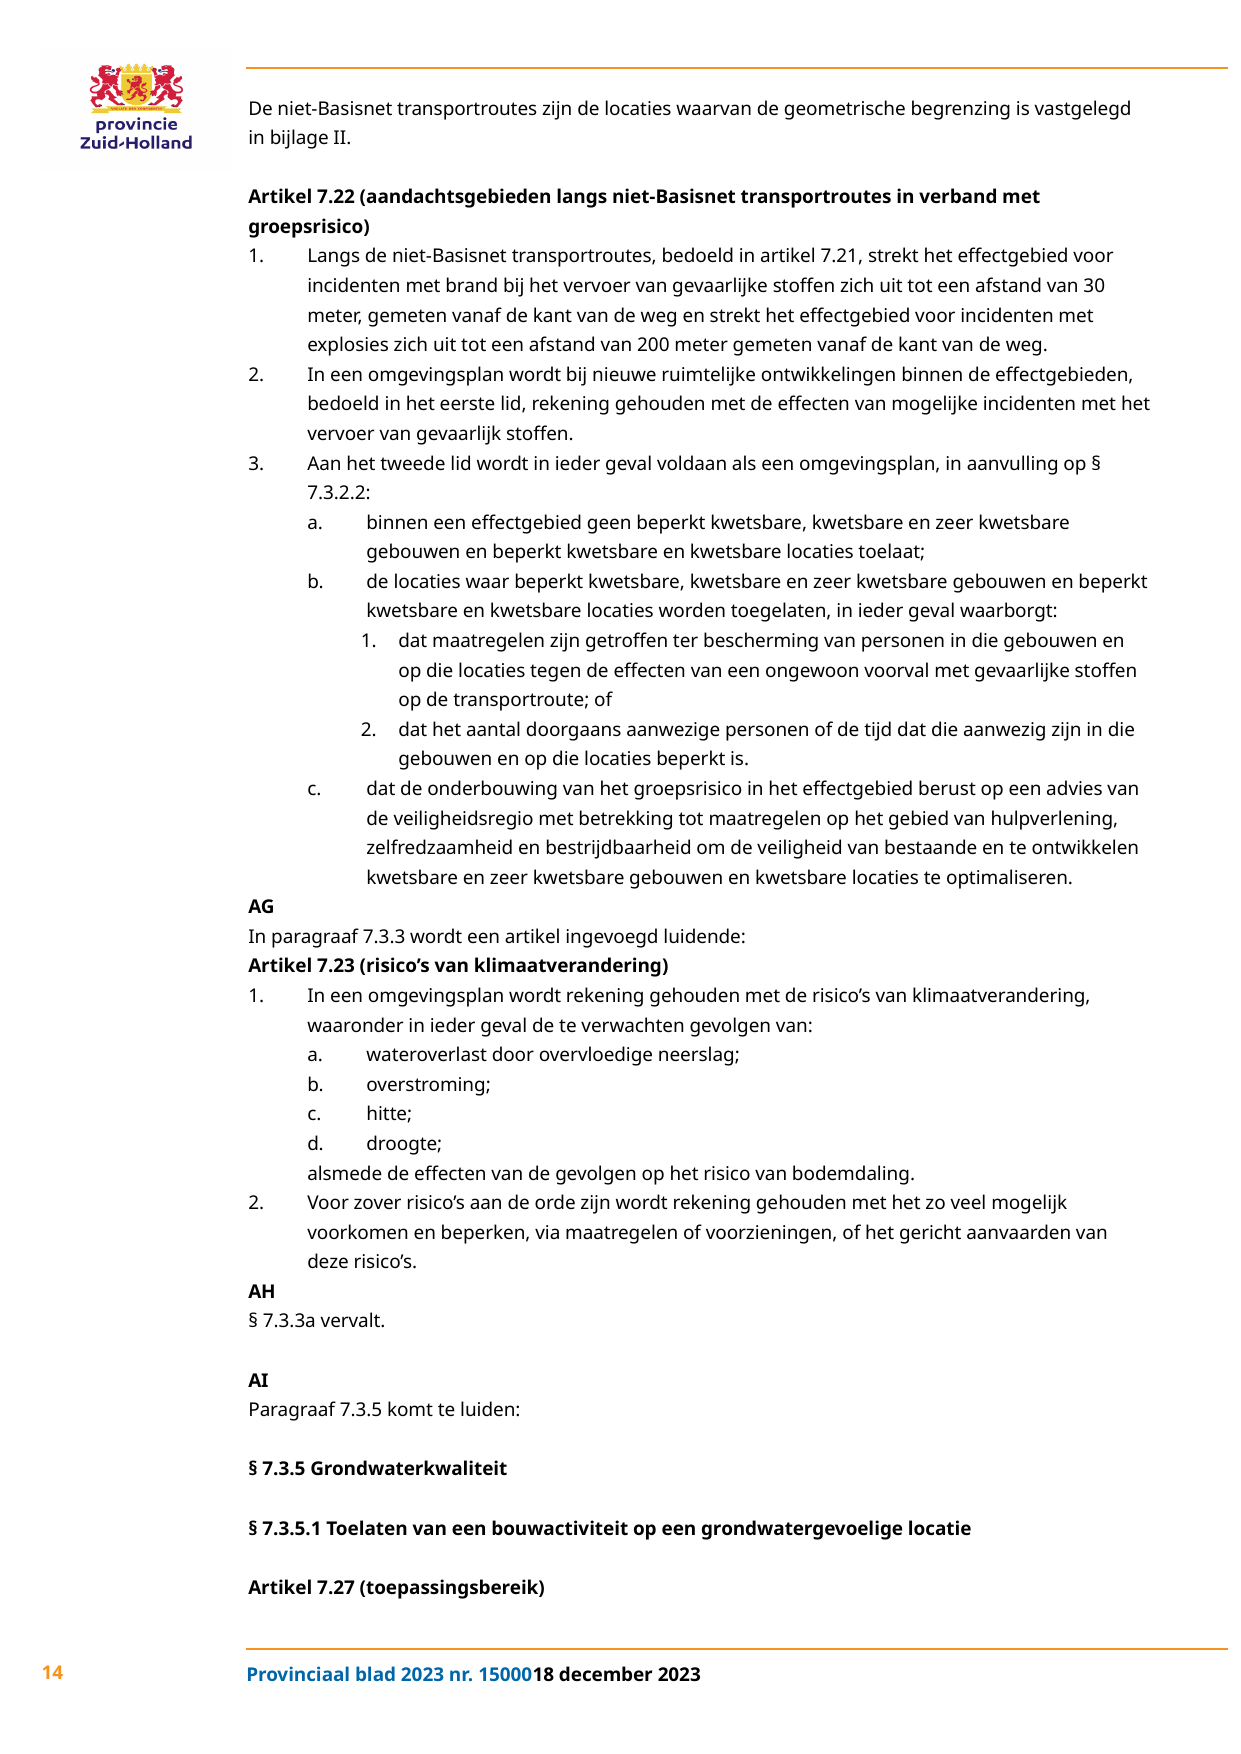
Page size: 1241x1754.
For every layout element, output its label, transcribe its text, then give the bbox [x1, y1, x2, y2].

list droogte; [307, 1130, 1152, 1156]
list overstroming; [307, 1071, 1152, 1097]
text De niet-Basisnet transportroutes zijn de locaties waarvan de geometrische begrenzing is vastgelegd in bijlage II. [248, 95, 1152, 150]
text In paragraaf 7.3.3 wordt een artikel ingevoegd luidende: [248, 923, 1152, 949]
list In een omgevingsplan wordt bij nieuwe ruimtelijke ontwikkelingen binnen de effectgebieden, bedoeld in het eerste lid, rekening gehouden met de effecten van mogelijke incidenten met het vervoer van gevaarlijk stoffen. [248, 361, 1152, 446]
text § 7.3.5 Grondwaterkwaliteit [248, 1456, 1152, 1481]
list hitte; [307, 1101, 1152, 1126]
text AG [248, 893, 1152, 919]
list de locaties waar beperkt kwetsbare, kwetsbare en zeer kwetsbare gebouwen en beperkt kwetsbare en kwetsbare locaties worden toegelaten, in ieder geval waarborgt: [307, 568, 1152, 623]
list Aan het tweede lid wordt in ieder geval voldaan als een omgevingsplan, in aanvulling op § 7.3.2.2: [248, 450, 1152, 505]
text § 7.3.3a vervalt. [248, 1308, 1152, 1333]
picture [41, 47, 231, 172]
text Paragraaf 7.3.5 komt te luiden: [248, 1396, 1152, 1422]
text § 7.3.5.1 Toelaten van een bouwactiviteit op een grondwatergevoelige locatie [248, 1515, 1152, 1541]
text AH [248, 1278, 1152, 1304]
text AI [248, 1367, 1152, 1393]
list binnen een effectgebied geen beperkt kwetsbare, kwetsbare en zeer kwetsbare gebouwen en beperkt kwetsbare en kwetsbare locaties toelaat; [307, 509, 1152, 564]
text Artikel 7.27 (toepassingsbereik) [248, 1574, 1152, 1600]
list dat het aantal doorgaans aanwezige personen of de tijd dat die aanwezig zijn in die gebouwen en op die locaties beperkt is. [361, 716, 1152, 771]
list Voor zover risico’s aan de orde zijn wordt rekening gehouden met het zo veel mogelijk voorkomen en beperken, via maatregelen of voorzieningen, of het gericht aanvaarden van deze risico’s. [248, 1189, 1152, 1274]
list wateroverlast door overvloedige neerslag; [307, 1041, 1152, 1067]
list Langs de niet-Basisnet transportroutes, bedoeld in artikel 7.21, strekt het effectgebied voor incidenten met brand bij het vervoer van gevaarlijke stoffen zich uit tot een afstand van 30 meter, gemeten vanaf de kant van de weg en strekt het effectgebied voor incidenten met explosies zich uit tot een afstand van 200 meter gemeten vanaf de kant van de weg. [248, 243, 1152, 357]
list In een omgevingsplan wordt rekening gehouden met de risico’s van klimaatverandering, waaronder in ieder geval de te verwachten gevolgen van: [248, 982, 1152, 1038]
list dat maatregelen zijn getroffen ter bescherming van personen in die gebouwen en op die locaties tegen de effecten van een ongewoon voorval met gevaarlijke stoffen op de transportroute; of [361, 627, 1152, 712]
text Artikel 7.23 (risico’s van klimaatverandering) [248, 953, 1152, 978]
list dat de onderbouwing van het groepsrisico in het effectgebied berust op een advies van de veiligheidsregio met betrekking tot maatregelen op het gebied van hulpverlening, zelfredzaamheid en bestrijdbaarheid om de veiligheid van bestaande en te ontwikkelen kwetsbare en zeer kwetsbare gebouwen en kwetsbare locaties te optimaliseren. [307, 775, 1152, 890]
list alsmede de effecten van de gevolgen op het risico van bodemdaling. [248, 1160, 1152, 1186]
text Artikel 7.22 (aandachtsgebieden langs niet-Basisnet transportroutes in verband met groepsrisico) [248, 183, 1152, 239]
